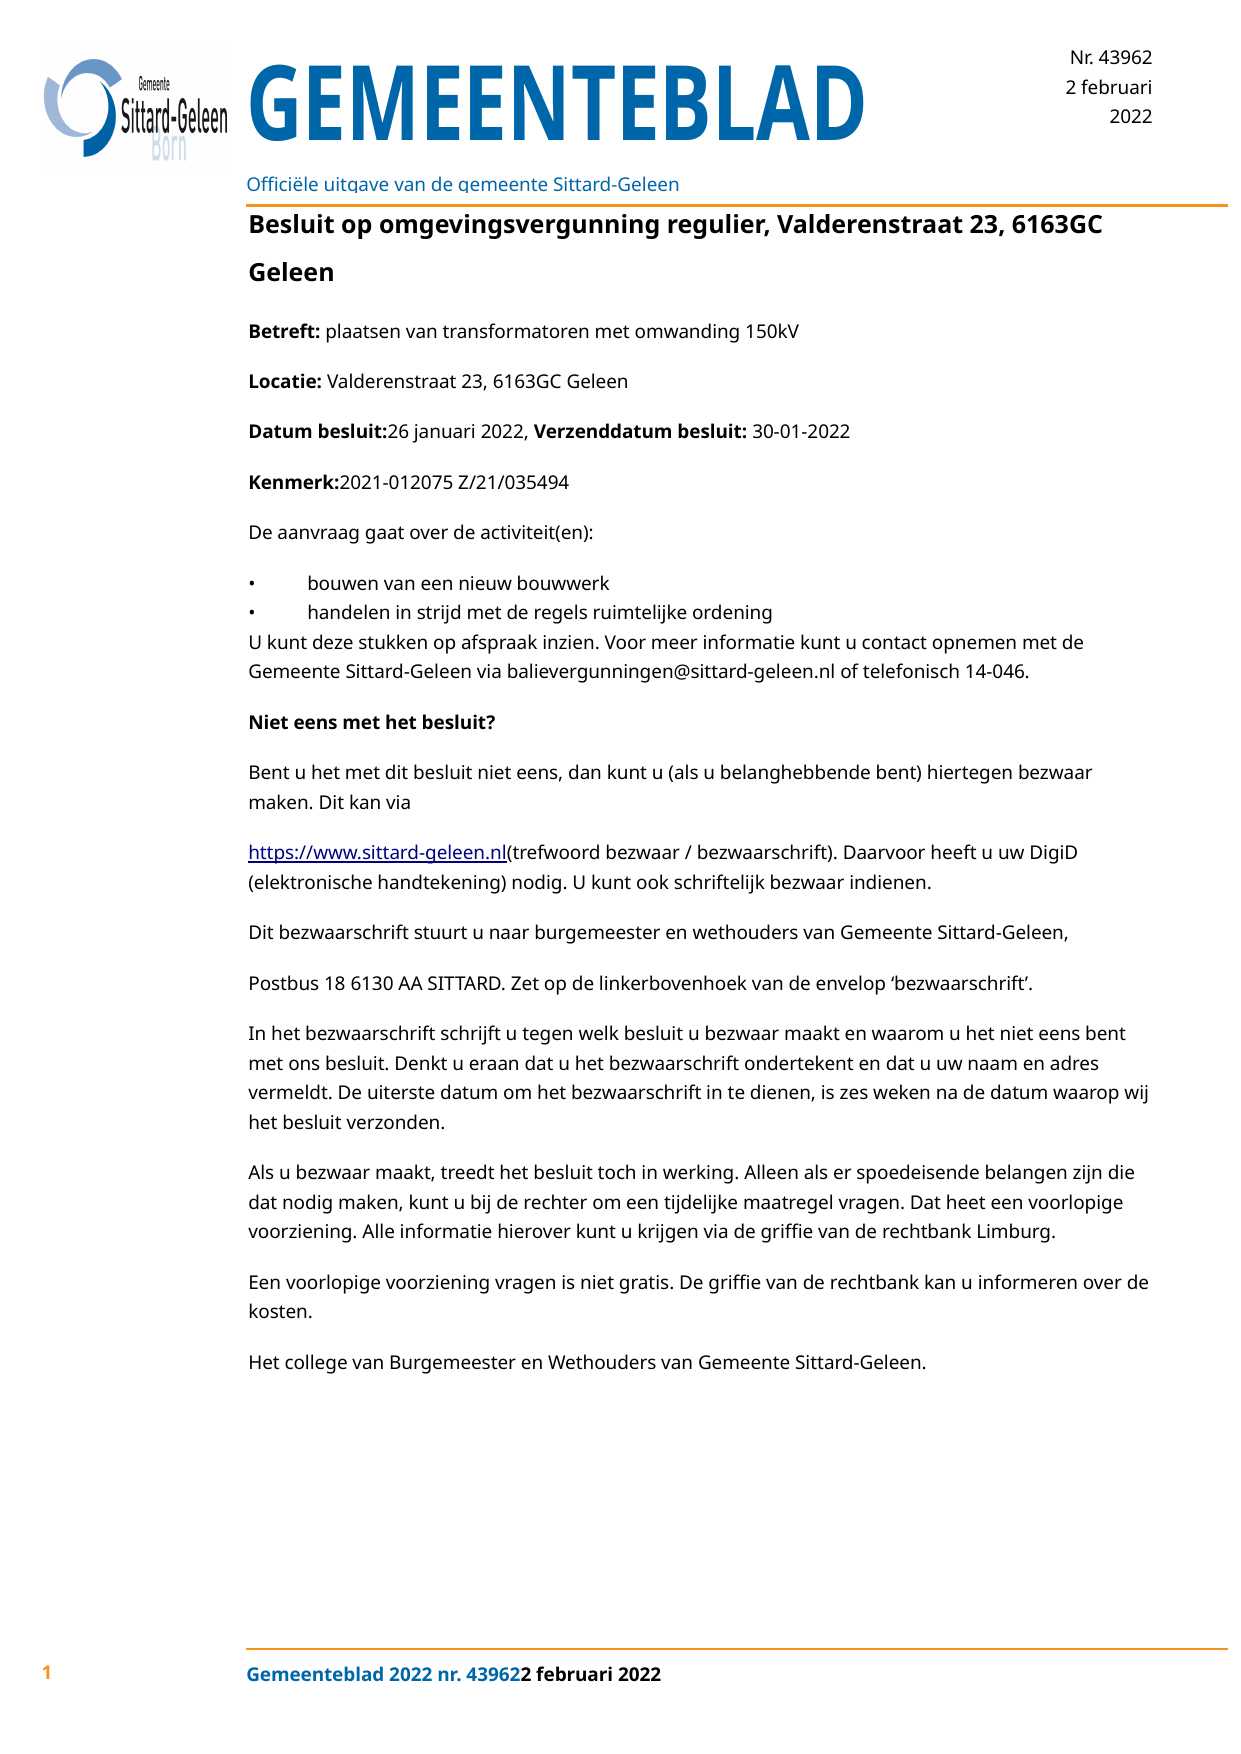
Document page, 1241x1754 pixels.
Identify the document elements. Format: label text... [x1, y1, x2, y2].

text Niet eens met het besluit? [248, 709, 1152, 735]
text U kunt deze stukken op afspraak inzien. Voor meer informatie kunt u contact opnemen met de Gemeente Sittard-Geleen via balievergunningen@sittard-geleen.nl of telefonisch 14-046. [248, 629, 1152, 684]
text Datum besluit:26 januari 2022, Verzenddatum besluit: 30-01-2022 [248, 419, 1152, 444]
text https://www.sittard-geleen.nl(trefwoord bezwaar / bezwaarschrift). Daarvoor heeft u uw DigiD (elektronische handtekening) nodig. U kunt ook schriftelijk bezwaar indienen. [248, 839, 1152, 895]
text Betreft: plaatsen van transformatoren met omwanding 150kV [248, 318, 1152, 344]
text Kenmerk:2021-012075 Z/21/035494 [248, 469, 1152, 495]
text Postbus 18 6130 AA SITTARD. Zet op de linkerbovenhoek van de envelop ‘bezwaarschrift’. [248, 970, 1152, 996]
text Bent u het met dit besluit niet eens, dan kunt u (als u belanghebbende bent) hiertegen bezwaar maken. Dit kan via [248, 759, 1152, 815]
text Het college van Burgemeester en Wethouders van Gemeente Sittard-Geleen. [248, 1349, 1152, 1375]
list handelen in strijd met de regels ruimtelijke ordening [248, 599, 1152, 625]
text Besluit op omgevingsvergunning regulier, Valderenstraat 23, 6163GC Geleen [248, 207, 1152, 288]
text Een voorlopige voorziening vragen is niet gratis. De griffie van de rechtbank kan u informeren over de kosten. [248, 1269, 1152, 1324]
text Als u bezwaar maakt, treedt het besluit toch in werking. Alleen als er spoedeisende belangen zijn die dat nodig maken, kunt u bij de rechter om een tijdelijke maatregel vragen. Dat heet een voorlopige voorziening. Alle informatie hierover kunt u krijgen via de griffie van de rechtbank Limburg. [248, 1159, 1152, 1244]
list bouwen van een nieuw bouwwerk [248, 570, 1152, 596]
picture [41, 47, 231, 172]
text Locatie: Valderenstraat 23, 6163GC Geleen [248, 368, 1152, 394]
text Dit bezwaarschrift stuurt u naar burgemeester en wethouders van Gemeente Sittard-Geleen, [248, 919, 1152, 945]
text De aanvraag gaat over de activiteit(en): [248, 519, 1152, 545]
text In het bezwaarschrift schrijft u tegen welk besluit u bezwaar maakt en waarom u het niet eens bent met ons besluit. Denkt u eraan dat u het bezwaarschrift ondertekent en dat u uw naam en adres vermeldt. De uiterste datum om het bezwaarschrift in te dienen, is zes weken na de datum waarop wij het besluit verzonden. [248, 1020, 1152, 1135]
